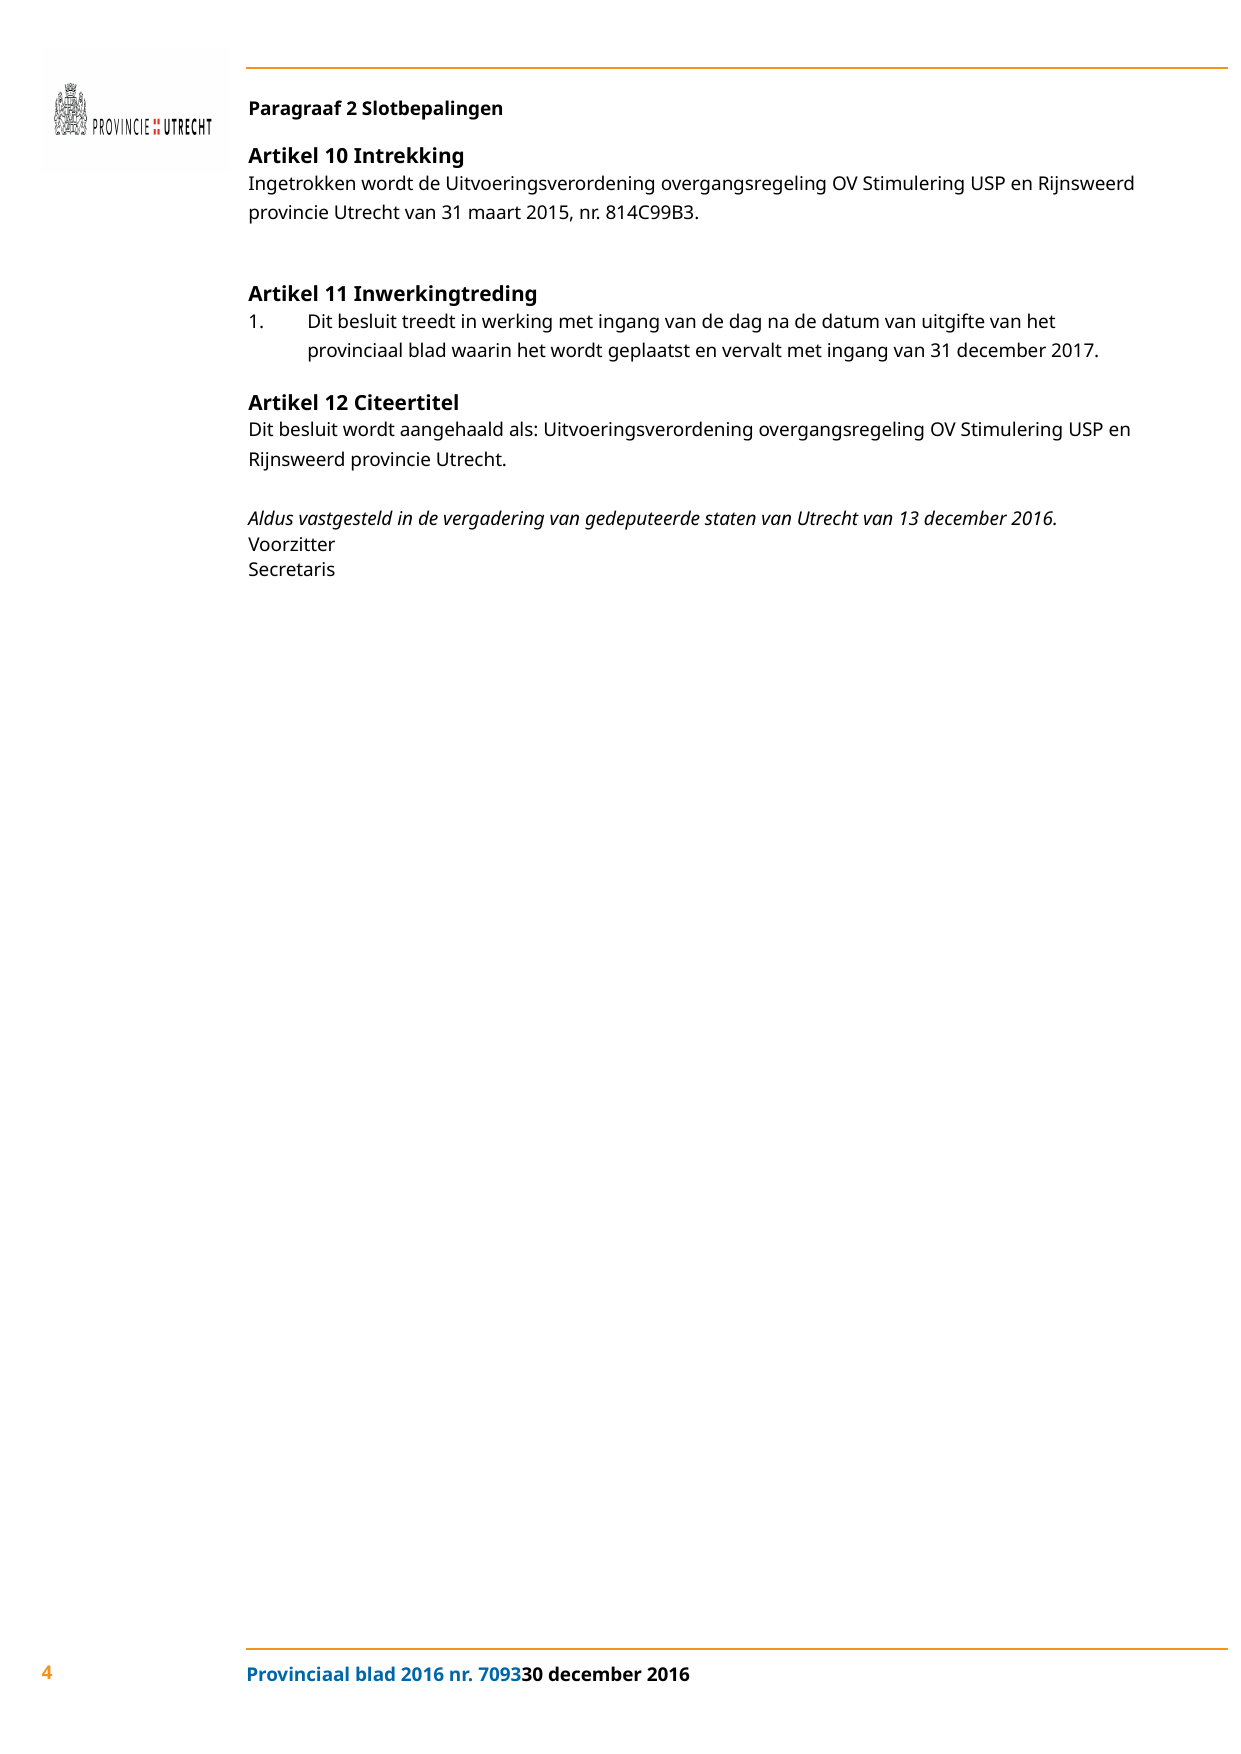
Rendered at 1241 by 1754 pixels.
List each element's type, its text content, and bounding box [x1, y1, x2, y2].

text Aldus vastgesteld in de vergadering van gedeputeerde staten van Utrecht van 13 december 2016. [248, 505, 1152, 531]
text Secretaris [248, 556, 1152, 582]
text Artikel 12 Citeertitel [248, 388, 1152, 416]
text Artikel 10 Intrekking [248, 141, 1152, 170]
text Artikel 11 Inwerkingtreding [248, 279, 1152, 308]
text Paragraaf 2 Slotbepalingen [248, 95, 1152, 121]
text Dit besluit wordt aangehaald als: Uitvoeringsverordening overgangsregeling OV Stimulering USP en Rijnsweerd provincie Utrecht. [248, 416, 1152, 472]
text Voorzitter [248, 531, 1152, 556]
picture [41, 47, 231, 172]
list Dit besluit treedt in werking met ingang van de dag na de datum van uitgifte van het provinciaal blad waarin het wordt geplaatst en vervalt met ingang van 31 december 2017. [248, 308, 1152, 363]
text Ingetrokken wordt de Uitvoeringsverordening overgangsregeling OV Stimulering USP en Rijnsweerd provincie Utrecht van 31 maart 2015, nr. 814C99B3. [248, 170, 1152, 225]
